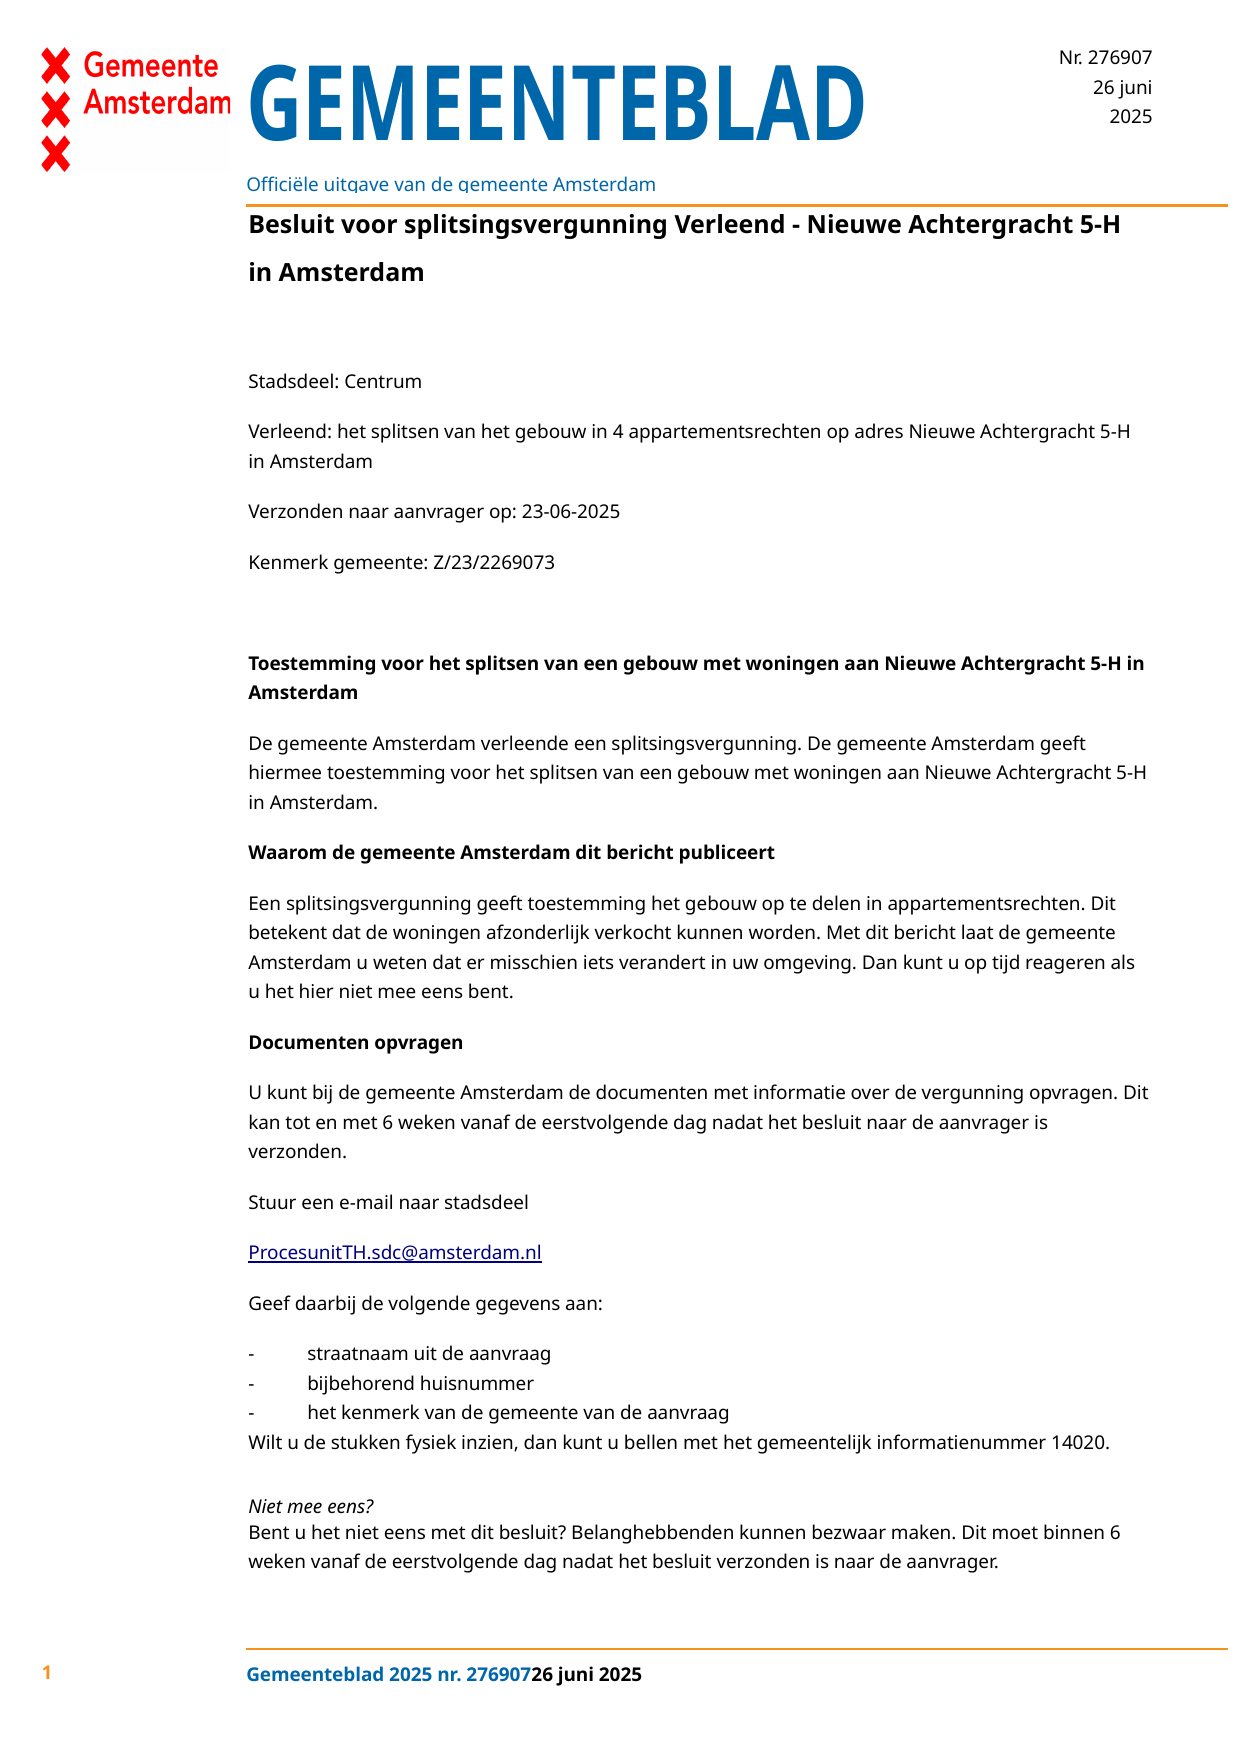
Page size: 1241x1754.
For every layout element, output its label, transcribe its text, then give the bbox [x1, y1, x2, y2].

text Verleend: het splitsen van het gebouw in 4 appartementsrechten op adres Nieuwe Achtergracht 5-H in Amsterdam [248, 419, 1152, 474]
text U kunt bij de gemeente Amsterdam de documenten met informatie over de vergunning opvragen. Dit kan tot en met 6 weken vanaf de eerstvolgende dag nadat het besluit naar de aanvrager is verzonden. [248, 1079, 1152, 1164]
text ProcesunitTH.sdc@amsterdam.nl [248, 1239, 1152, 1265]
text Geef daarbij de volgende gegevens aan: [248, 1290, 1152, 1316]
list bijbehorend huisnummer [248, 1370, 1152, 1396]
text Toestemming voor het splitsen van een gebouw met woningen aan Nieuwe Achtergracht 5-H in Amsterdam [248, 650, 1152, 705]
text Stadsdeel: Centrum [248, 368, 1152, 394]
text Een splitsingsvergunning geeft toestemming het gebouw op te delen in appartementsrechten. Dit betekent dat de woningen afzonderlijk verkocht kunnen worden. Met dit bericht laat de gemeente Amsterdam u weten dat er misschien iets verandert in uw omgeving. Dan kunt u op tijd reageren als u het hier niet mee eens bent. [248, 890, 1152, 1004]
text Waarom de gemeente Amsterdam dit bericht publiceert [248, 839, 1152, 865]
list het kenmerk van de gemeente van de aanvraag [248, 1399, 1152, 1425]
text Wilt u de stukken fysiek inzien, dan kunt u bellen met het gemeentelijk informatienummer 14020. [248, 1429, 1152, 1455]
picture [41, 47, 231, 172]
text Niet mee eens? [248, 1493, 1152, 1519]
text Besluit voor splitsingsvergunning Verleend - Nieuwe Achtergracht 5-H in Amsterdam [248, 207, 1152, 288]
text De gemeente Amsterdam verleende een splitsingsvergunning. De gemeente Amsterdam geeft hiermee toestemming voor het splitsen van een gebouw met woningen aan Nieuwe Achtergracht 5-H in Amsterdam. [248, 730, 1152, 815]
list straatnaam uit de aanvraag [248, 1340, 1152, 1366]
text Stuur een e-mail naar stadsdeel [248, 1189, 1152, 1215]
text Verzonden naar aanvrager op: 23-06-2025 [248, 499, 1152, 524]
text Bent u het niet eens met dit besluit? Belanghebbenden kunnen bezwaar maken. Dit moet binnen 6 weken vanaf de eerstvolgende dag nadat het besluit verzonden is naar de aanvrager. [248, 1519, 1152, 1574]
text Kenmerk gemeente: Z/23/2269073 [248, 549, 1152, 575]
text Documenten opvragen [248, 1029, 1152, 1055]
